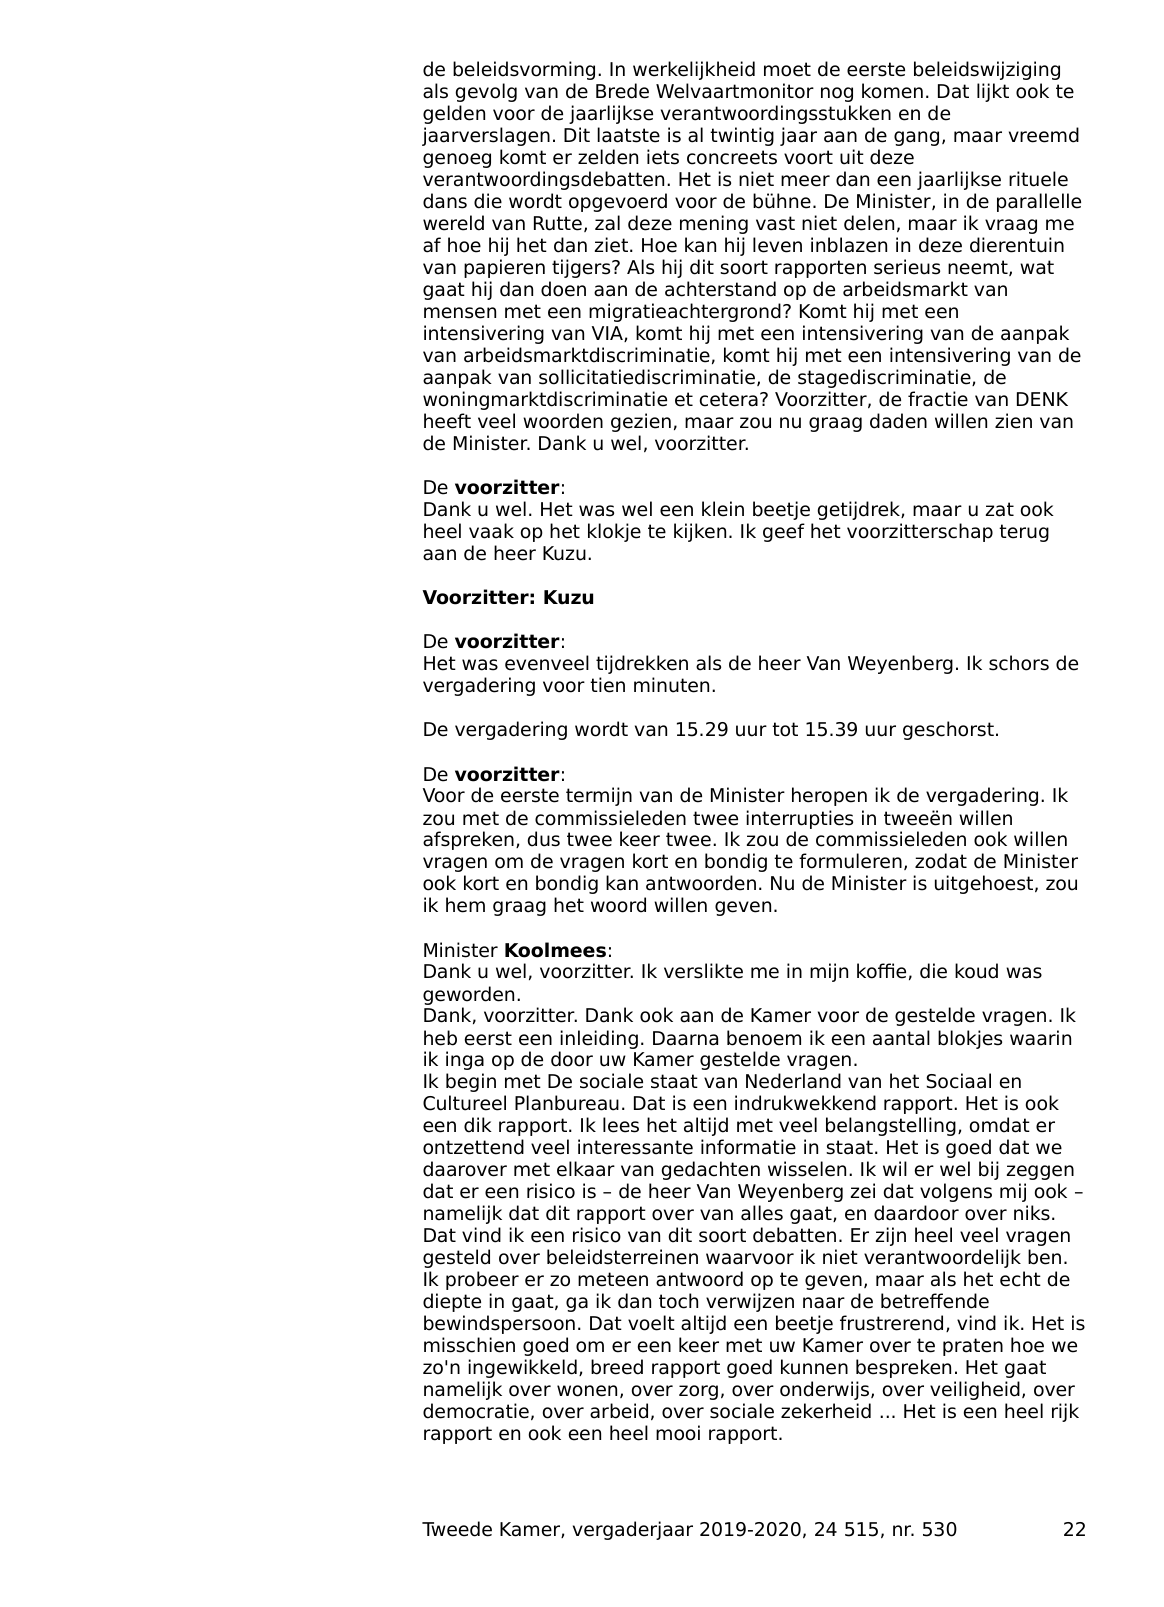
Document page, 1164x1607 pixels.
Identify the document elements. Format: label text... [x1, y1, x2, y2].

text Minister Koolmees: [422, 939, 1087, 961]
text Dank u wel. Het was wel een klein beetje getijdrek, maar u zat ook heel vaak op het klokje te kijken. Ik geef het voorzitterschap terug aan de heer Kuzu. [422, 499, 1087, 565]
text De voorzitter: [422, 631, 1087, 653]
text Ik begin met De sociale staat van Nederland van het Sociaal en Cultureel Planbureau. Dat is een indrukwekkend rapport. Het is ook een dik rapport. Ik lees het altijd met veel belangstelling, omdat er ontzettend veel interessante informatie in staat. Het is goed dat we daarover met elkaar van gedachten wisselen. Ik wil er wel bij zeggen dat er een risico is – de heer Van Weyenberg zei dat volgens mij ook – namelijk dat dit rapport over van alles gaat, en daardoor over niks. Dat vind ik een risico van dit soort debatten. Er zijn heel veel vragen gesteld over beleidsterreinen waarvoor ik niet verantwoordelijk ben. Ik probeer er zo meteen antwoord op te geven, maar als het echt de diepte in gaat, ga ik dan toch verwijzen naar de betreffende bewindspersoon. Dat voelt altijd een beetje frustrerend, vind ik. Het is misschien goed om er een keer met uw Kamer over te praten hoe we zo'n ingewikkeld, breed rapport goed kunnen bespreken. Het gaat namelijk over wonen, over zorg, over onderwijs, over veiligheid, over democratie, over arbeid, over sociale zekerheid ... Het is een heel rijk rapport en ook een heel mooi rapport. [422, 1071, 1087, 1445]
text De voorzitter: [422, 763, 1087, 785]
text Dank u wel, voorzitter. Ik verslikte me in mijn koffie, die koud was geworden. [422, 961, 1087, 1005]
text Het was evenveel tijdrekken als de heer Van Weyenberg. Ik schors de vergadering voor tien minuten. [422, 653, 1087, 697]
text Voor de eerste termijn van de Minister heropen ik de vergadering. Ik zou met de commissieleden twee interrupties in tweeën willen afspreken, dus twee keer twee. Ik zou de commissieleden ook willen vragen om de vragen kort en bondig te formuleren, zodat de Minister ook kort en bondig kan antwoorden. Nu de Minister is uitgehoest, zou ik hem graag het woord willen geven. [422, 785, 1087, 917]
text Dank, voorzitter. Dank ook aan de Kamer voor de gestelde vragen. Ik heb eerst een inleiding. Daarna benoem ik een aantal blokjes waarin ik inga op de door uw Kamer gestelde vragen. [422, 1005, 1087, 1071]
text De vergadering wordt van 15.29 uur tot 15.39 uur geschorst. [422, 719, 1087, 741]
text de beleidsvorming. In werkelijkheid moet de eerste beleidswijziging als gevolg van de Brede Welvaartmonitor nog komen. Dat lijkt ook te gelden voor de jaarlijkse verantwoordingsstukken en de jaarverslagen. Dit laatste is al twintig jaar aan de gang, maar vreemd genoeg komt er zelden iets concreets voort uit deze verantwoordingsdebatten. Het is niet meer dan een jaarlijkse rituele dans die wordt opgevoerd voor de bühne. De Minister, in de parallelle wereld van Rutte, zal deze mening vast niet delen, maar ik vraag me af hoe hij het dan ziet. Hoe kan hij leven inblazen in deze dierentuin van papieren tijgers? Als hij dit soort rapporten serieus neemt, wat gaat hij dan doen aan de achterstand op de arbeidsmarkt van mensen met een migratieachtergrond? Komt hij met een intensivering van VIA, komt hij met een intensivering van de aanpak van arbeidsmarktdiscriminatie, komt hij met een intensivering van de aanpak van sollicitatiediscriminatie, de stagediscriminatie, de woningmarktdiscriminatie et cetera? Voorzitter, de fractie van DENK heeft veel woorden gezien, maar zou nu graag daden willen zien van de Minister. Dank u wel, voorzitter. [422, 59, 1087, 455]
subtitle Voorzitter: Kuzu [422, 587, 1087, 609]
text De voorzitter: [422, 477, 1087, 499]
